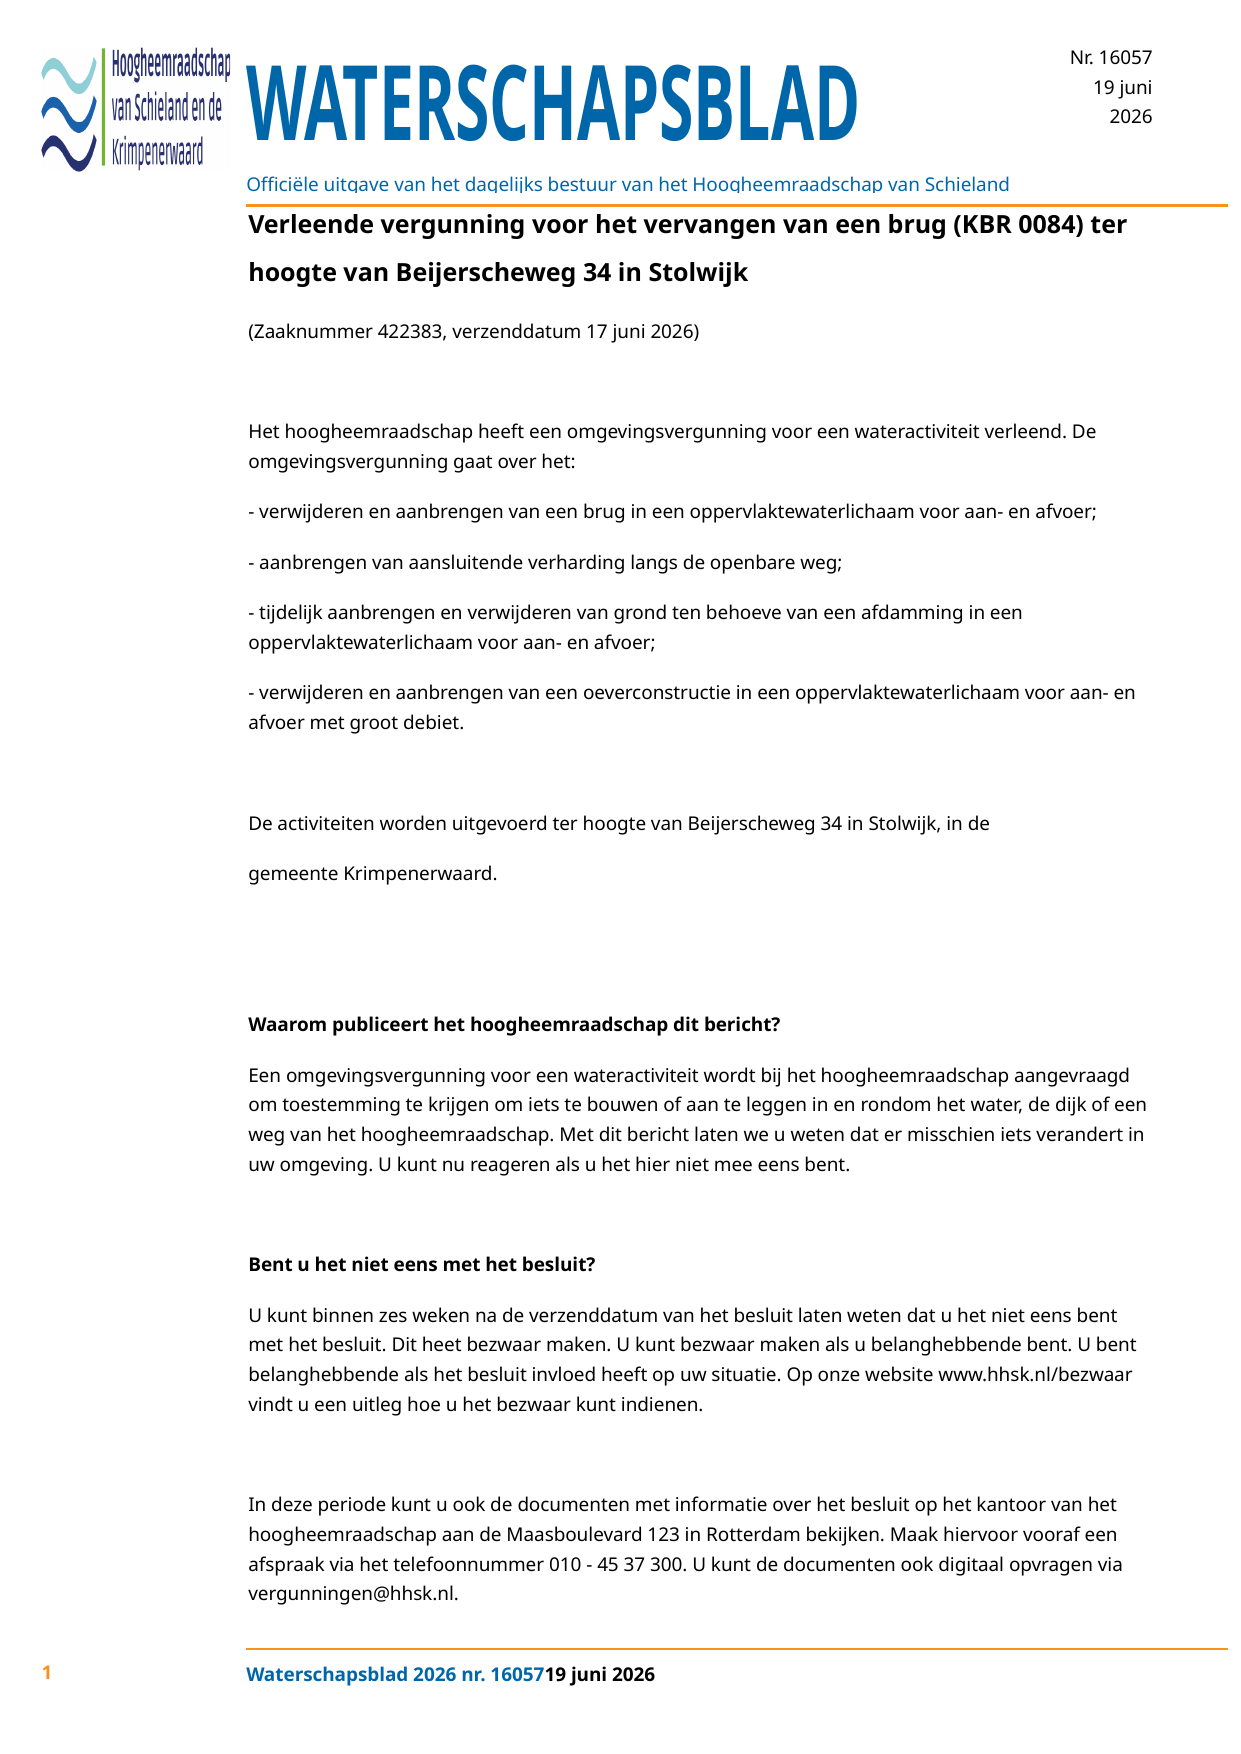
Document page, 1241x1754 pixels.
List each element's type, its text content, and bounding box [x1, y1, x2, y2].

text gemeente Krimpenerwaard. [248, 860, 1152, 886]
text Bent u het niet eens met het besluit? [248, 1252, 1152, 1277]
text - verwijderen en aanbrengen van een brug in een oppervlaktewaterlichaam voor aan- en afvoer; [248, 499, 1152, 524]
picture [41, 47, 231, 172]
text Verleende vergunning voor het vervangen van een brug (KBR 0084) ter hoogte van Beijerscheweg 34 in Stolwijk [248, 207, 1152, 288]
text (Zaaknummer 422383, verzenddatum 17 juni 2026) [248, 318, 1152, 344]
text In deze periode kunt u ook de documenten met informatie over het besluit op het kantoor van het hoogheemraadschap aan de Maasboulevard 123 in Rotterdam bekijken. Maak hiervoor vooraf een afspraak via het telefoonnummer 010 - 45 37 300. U kunt de documenten ook digitaal opvragen via vergunningen@hhsk.nl. [248, 1492, 1152, 1606]
text - tijdelijk aanbrengen en verwijderen van grond ten behoeve van een afdamming in een oppervlaktewaterlichaam voor aan- en afvoer; [248, 599, 1152, 655]
text De activiteiten worden uitgevoerd ter hoogte van Beijerscheweg 34 in Stolwijk, in de [248, 810, 1152, 836]
text Waarom publiceert het hoogheemraadschap dit bericht? [248, 1012, 1152, 1037]
text - aanbrengen van aansluitende verharding langs de openbare weg; [248, 549, 1152, 575]
text Het hoogheemraadschap heeft een omgevingsvergunning voor een wateractiviteit verleend. De omgevingsvergunning gaat over het: [248, 419, 1152, 474]
text - verwijderen en aanbrengen van een oeverconstructie in een oppervlaktewaterlichaam voor aan- en afvoer met groot debiet. [248, 679, 1152, 735]
text Een omgevingsvergunning voor een wateractiviteit wordt bij het hoogheemraadschap aangevraagd om toestemming te krijgen om iets te bouwen of aan te leggen in en rondom het water, de dijk of een weg van het hoogheemraadschap. Met dit bericht laten we u weten dat er misschien iets verandert in uw omgeving. U kunt nu reageren als u het hier niet mee eens bent. [248, 1062, 1152, 1177]
text U kunt binnen zes weken na de verzenddatum van het besluit laten weten dat u het niet eens bent met het besluit. Dit heet bezwaar maken. U kunt bezwaar maken als u belanghebbende bent. U bent belanghebbende als het besluit invloed heeft op uw situatie. Op onze website www.hhsk.nl/bezwaar vindt u een uitleg hoe u het bezwaar kunt indienen. [248, 1302, 1152, 1417]
